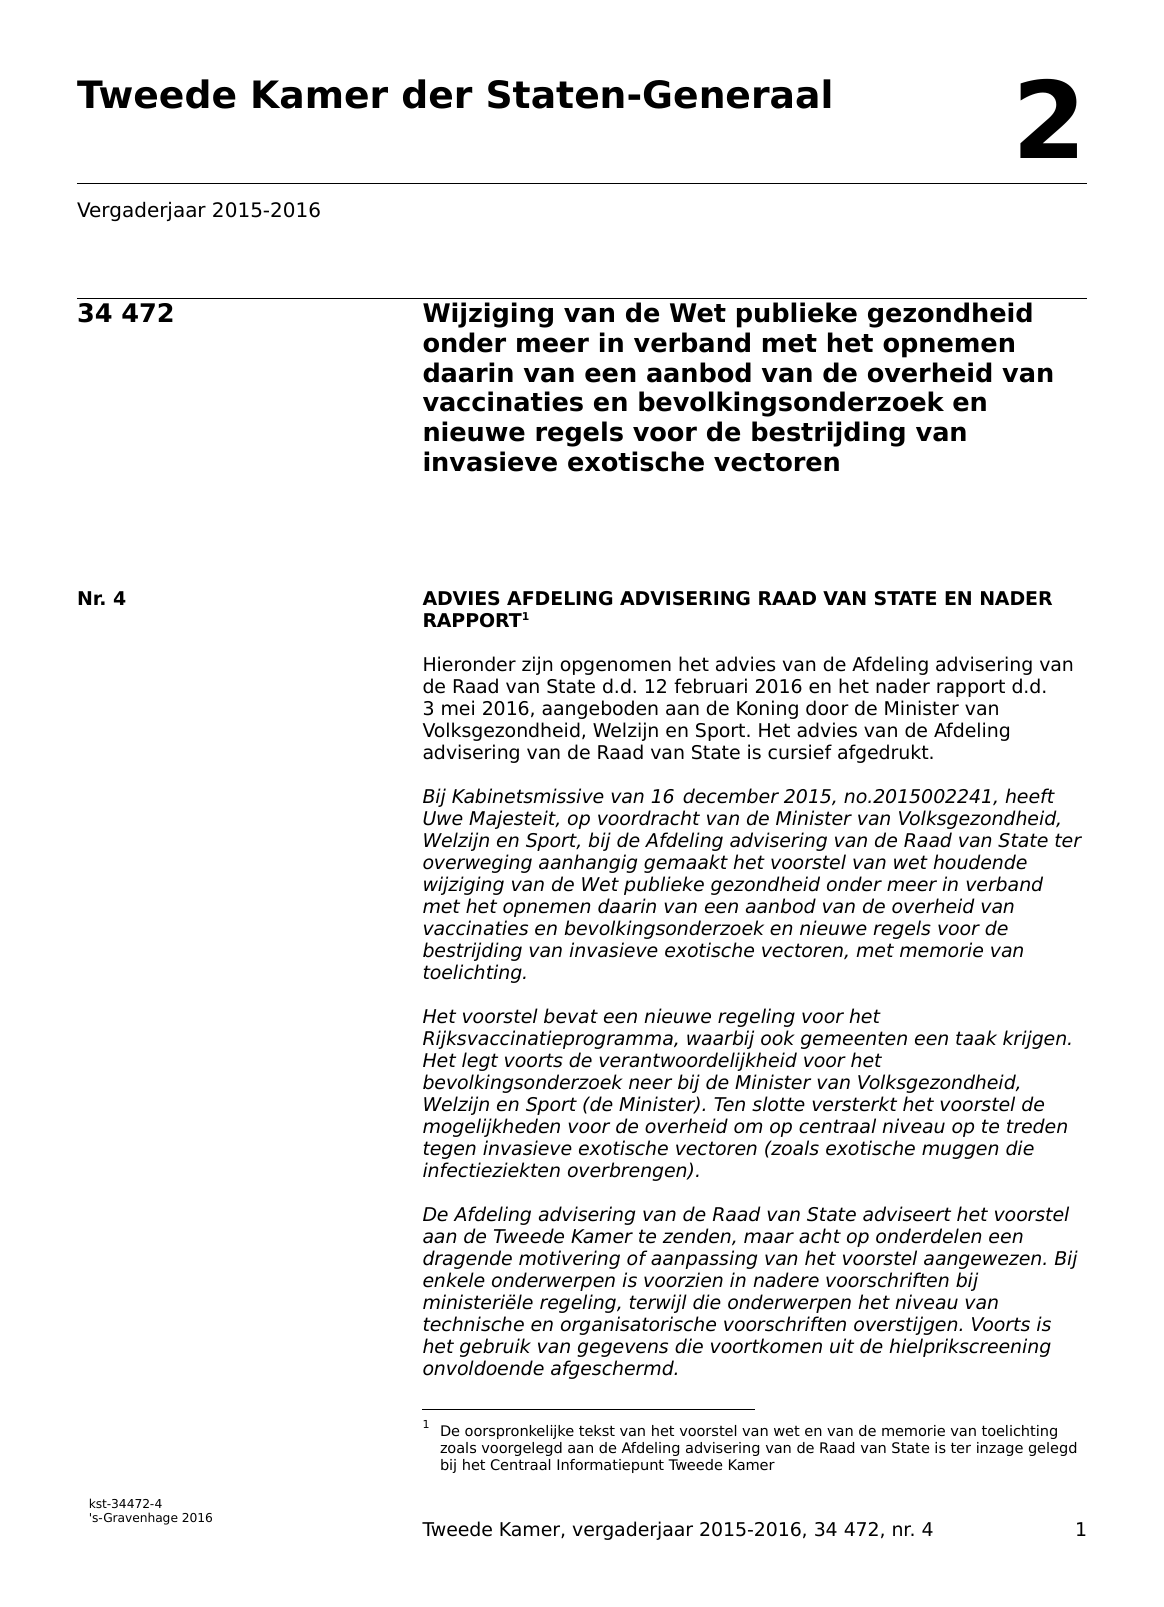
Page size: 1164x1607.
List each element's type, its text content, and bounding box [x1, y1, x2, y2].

text 's-Gravenhage 2016 [88, 1511, 323, 1525]
text kst-34472-4 [88, 1497, 323, 1511]
text Bij Kabinetsmissive van 16 december 2015, no.2015002241, heeft Uwe Majesteit, op voordracht van de Minister van Volksgezondheid, Welzijn en Sport, bij de Afdeling advisering van de Raad van State ter overweging aanhangig gemaakt het voorstel van wet houdende wijziging van de Wet publieke gezondheid onder meer in verband met het opnemen daarin van een aanbod van de overheid van vaccinaties en bevolkingsonderzoek en nieuwe regels voor de bestrijding van invasieve exotische vectoren, met memorie van toelichting. [422, 786, 1087, 984]
text De Afdeling advisering van de Raad van State adviseert het voorstel aan de Tweede Kamer te zenden, maar acht op onderdelen een dragende motivering of aanpassing van het voorstel aangewezen. Bij enkele onderwerpen is voorzien in nadere voorschriften bij ministeriële regeling, terwijl die onderwerpen het niveau van technische en organisatorische voorschriften overstijgen. Voorts is het gebruik van gegevens die voortkomen uit de hielprikscreening onvoldoende afgeschermd. [422, 1204, 1087, 1380]
table_header 2 [886, 59, 1087, 183]
text De oorspronkelijke tekst van het voorstel van wet en van de memorie van toelichting zoals voorgelegd aan de Afdeling advisering van de Raad van State is ter inzage gelegd bij het Centraal Informatiepunt Tweede Kamer [422, 1418, 1087, 1474]
subtitle 34 472 Wijziging van de Wet publieke gezondheid onder meer in verband met het opnemen daarin van een aanbod van de overheid van vaccinaties en bevolkingsonderzoek en nieuwe regels voor de bestrijding van invasieve exotische vectoren [77, 299, 1087, 477]
subtitle Nr. 4 ADVIES AFDELING ADVISERING RAAD VAN STATE EN NADER RAPPORT [77, 588, 1087, 632]
table_header Tweede Kamer der Staten-Generaal [77, 59, 886, 183]
table_cell Vergaderjaar 2015-2016 [77, 184, 1087, 298]
text Het voorstel bevat een nieuwe regeling voor het Rijksvaccinatieprogramma, waarbij ook gemeenten een taak krijgen. Het legt voorts de verantwoordelijkheid voor het bevolkingsonderzoek neer bij de Minister van Volksgezondheid, Welzijn en Sport (de Minister). Ten slotte versterkt het voorstel de mogelijkheden voor de overheid om op centraal niveau op te treden tegen invasieve exotische vectoren (zoals exotische muggen die infectieziekten overbrengen). [422, 1006, 1087, 1182]
text Hieronder zijn opgenomen het advies van de Afdeling advisering van de Raad van State d.d. 12 februari 2016 en het nader rapport d.d. 3 mei 2016, aangeboden aan de Koning door de Minister van Volksgezondheid, Welzijn en Sport. Het advies van de Afdeling advisering van de Raad van State is cursief afgedrukt. [422, 654, 1087, 764]
